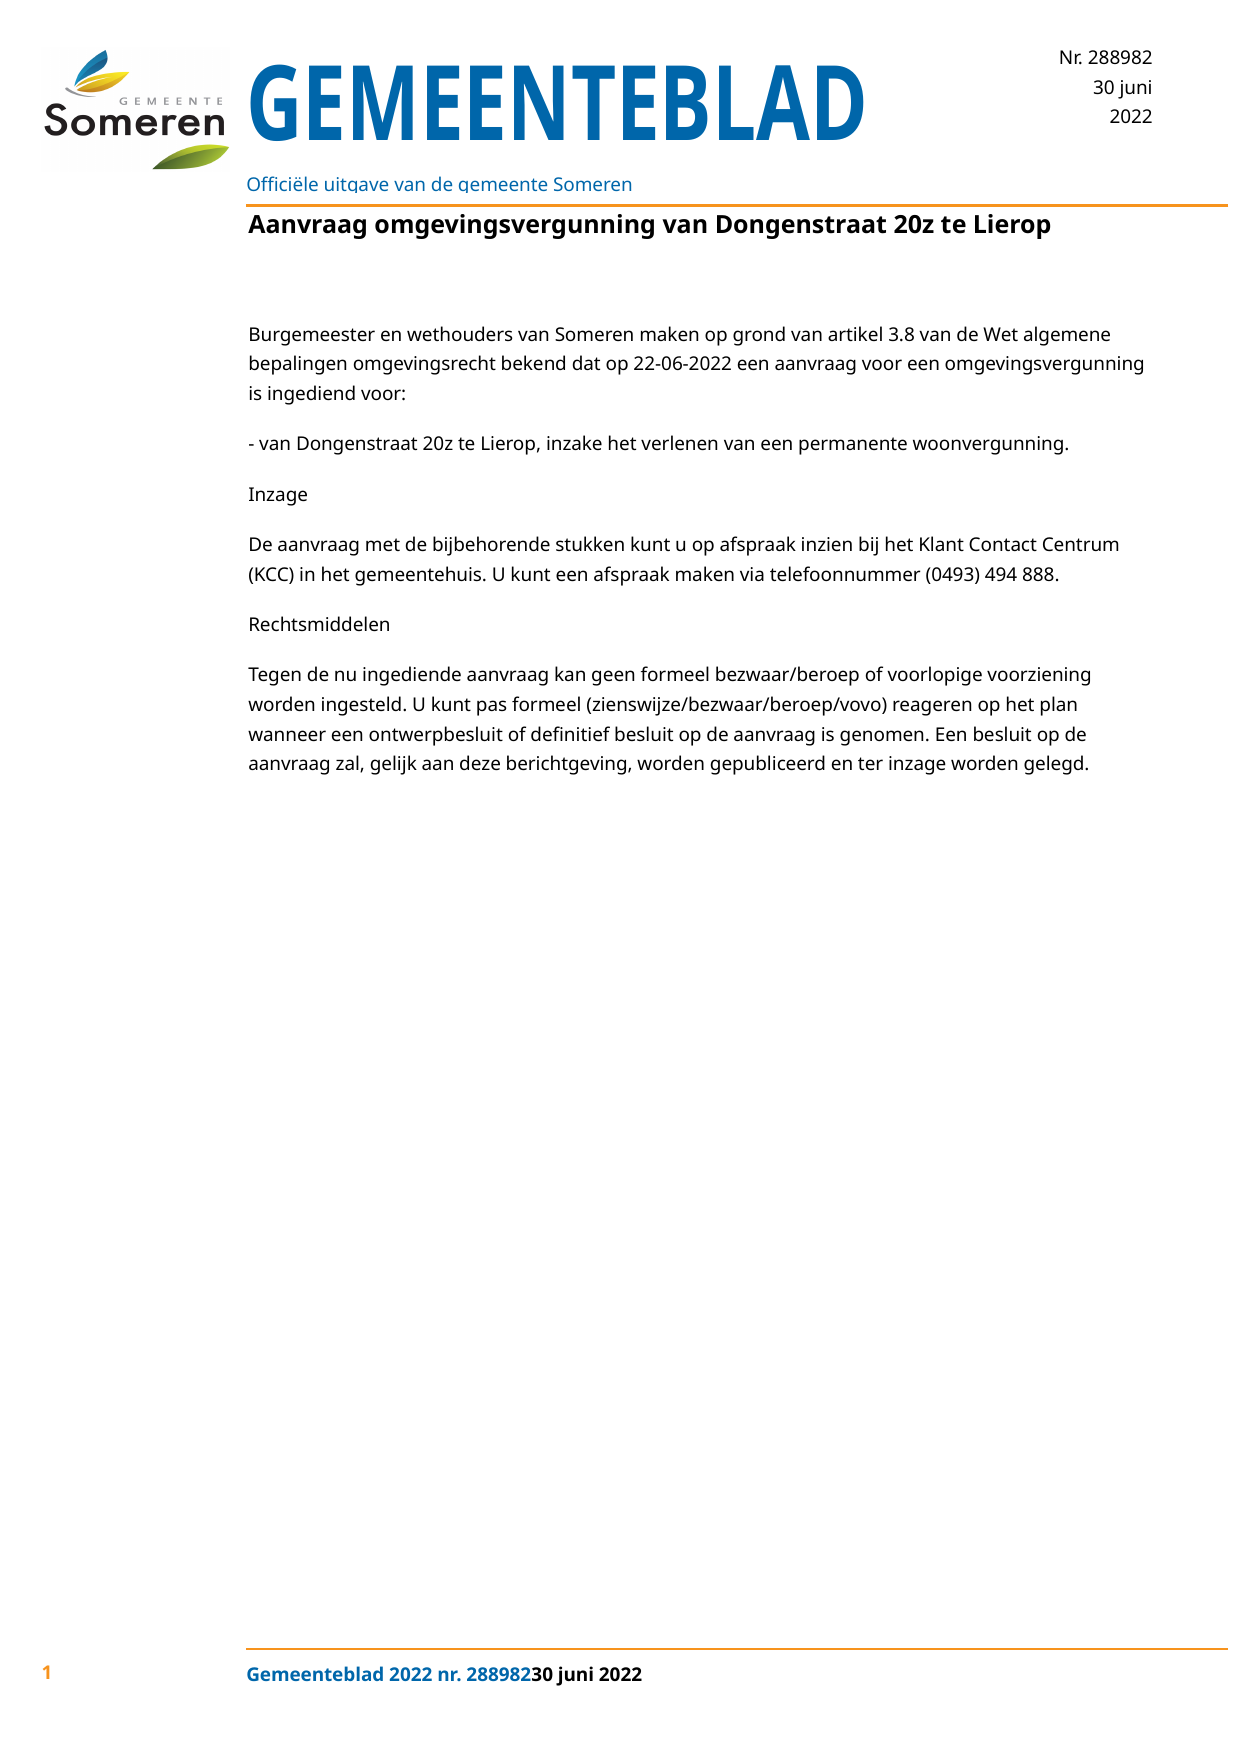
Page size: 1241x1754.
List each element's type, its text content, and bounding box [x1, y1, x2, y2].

text Inzage [248, 481, 1152, 506]
text Tegen de nu ingediende aanvraag kan geen formeel bezwaar/beroep of voorlopige voorziening worden ingesteld. U kunt pas formeel (zienswijze/bezwaar/beroep/vovo) reageren op het plan wanneer een ontwerpbesluit of definitief besluit op de aanvraag is genomen. Een besluit op de aanvraag zal, gelijk aan deze berichtgeving, worden gepubliceerd en ter inzage worden gelegd. [248, 662, 1152, 776]
text Rechtsmiddelen [248, 611, 1152, 637]
text - van Dongenstraat 20z te Lierop, inzake het verlenen van een permanente woonvergunning. [248, 430, 1152, 456]
text Aanvraag omgevingsvergunning van Dongenstraat 20z te Lierop [248, 207, 1152, 241]
text Burgemeester en wethouders van Someren maken op grond van artikel 3.8 van de Wet algemene bepalingen omgevingsrecht bekend dat op 22-06-2022 een aanvraag voor een omgevingsvergunning is ingediend voor: [248, 321, 1152, 406]
picture [41, 47, 231, 172]
text De aanvraag met de bijbehorende stukken kunt u op afspraak inzien bij het Klant Contact Centrum (KCC) in het gemeentehuis. U kunt een afspraak maken via telefoonnummer (0493) 494 888. [248, 531, 1152, 586]
